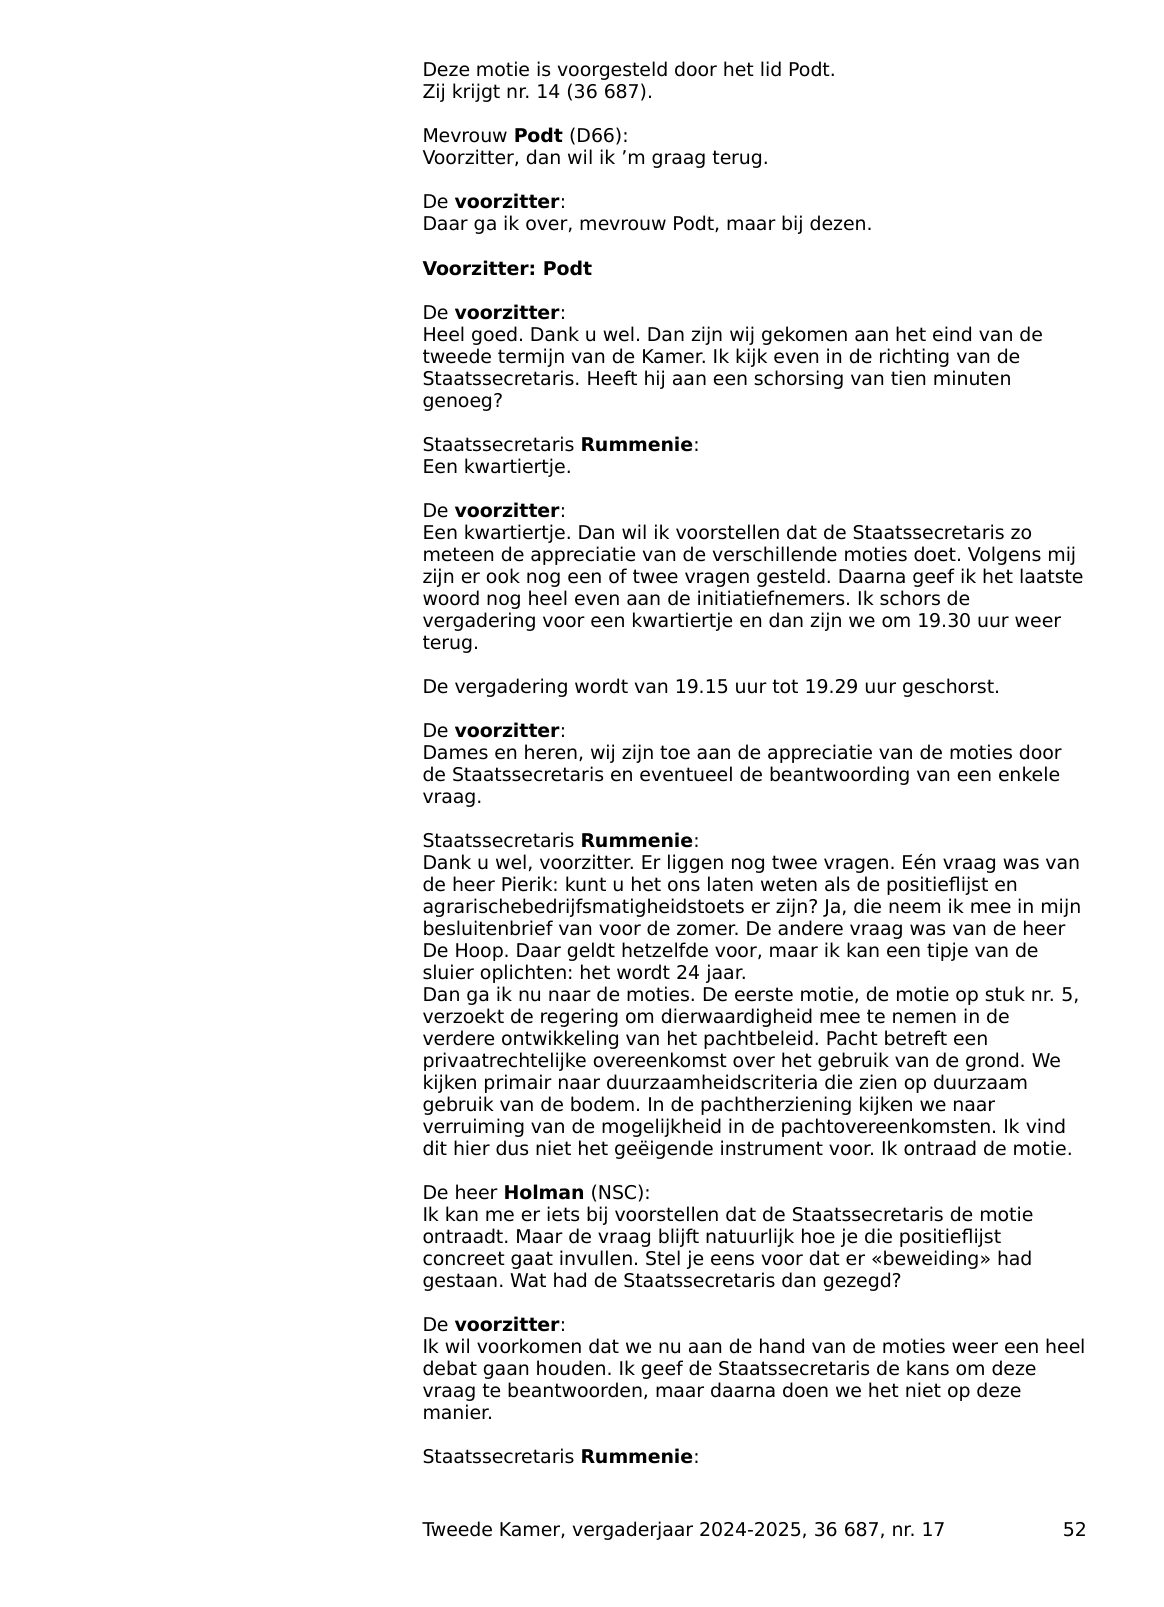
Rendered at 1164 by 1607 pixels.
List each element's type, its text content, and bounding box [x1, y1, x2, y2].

text Ik wil voorkomen dat we nu aan de hand van de moties weer een heel debat gaan houden. Ik geef de Staatssecretaris de kans om deze vraag te beantwoorden, maar daarna doen we het niet op deze manier. [422, 1336, 1087, 1424]
text Voorzitter, dan wil ik ’m graag terug. [422, 147, 1087, 169]
text Dames en heren, wij zijn toe aan de appreciatie van de moties door de Staatssecretaris en eventueel de beantwoording van een enkele vraag. [422, 742, 1087, 808]
text Mevrouw Podt (D66): [422, 125, 1087, 147]
text Een kwartiertje. [422, 456, 1087, 478]
text Een kwartiertje. Dan wil ik voorstellen dat de Staatssecretaris zo meteen de appreciatie van de verschillende moties doet. Volgens mij zijn er ook nog een of twee vragen gesteld. Daarna geef ik het laatste woord nog heel even aan de initiatiefnemers. Ik schors de vergadering voor een kwartiertje en dan zijn we om 19.30 uur weer terug. [422, 522, 1087, 654]
text Staatssecretaris Rummenie: [422, 1446, 1087, 1468]
text De voorzitter: [422, 191, 1087, 213]
subtitle Voorzitter: Podt [422, 257, 1087, 279]
text Ik kan me er iets bij voorstellen dat de Staatssecretaris de motie ontraadt. Maar de vraag blijft natuurlijk hoe je die positieflijst concreet gaat invullen. Stel je eens voor dat er «beweiding» had gestaan. Wat had de Staatssecretaris dan gezegd? [422, 1204, 1087, 1292]
text De voorzitter: [422, 302, 1087, 324]
text Daar ga ik over, mevrouw Podt, maar bij dezen. [422, 213, 1087, 235]
text De voorzitter: [422, 500, 1087, 522]
text Dank u wel, voorzitter. Er liggen nog twee vragen. Eén vraag was van de heer Pierik: kunt u het ons laten weten als de positieflijst en agrarischebedrijfsmatigheidstoets er zijn? Ja, die neem ik mee in mijn besluitenbrief van voor de zomer. De andere vraag was van de heer De Hoop. Daar geldt hetzelfde voor, maar ik kan een tipje van de sluier oplichten: het wordt 24 jaar. [422, 852, 1087, 984]
text Dan ga ik nu naar de moties. De eerste motie, de motie op stuk nr. 5, verzoekt de regering om dierwaardigheid mee te nemen in de verdere ontwikkeling van het pachtbeleid. Pacht betreft een privaatrechtelijke overeenkomst over het gebruik van de grond. We kijken primair naar duurzaamheidscriteria die zien op duurzaam gebruik van de bodem. In de pachtherziening kijken we naar verruiming van de mogelijkheid in de pachtovereenkomsten. Ik vind dit hier dus niet het geëigende instrument voor. Ik ontraad de motie. [422, 984, 1087, 1160]
text De voorzitter: [422, 1314, 1087, 1336]
text De vergadering wordt van 19.15 uur tot 19.29 uur geschorst. [422, 676, 1087, 698]
text De heer Holman (NSC): [422, 1182, 1087, 1204]
text De voorzitter: [422, 720, 1087, 742]
text Staatssecretaris Rummenie: [422, 434, 1087, 456]
text Staatssecretaris Rummenie: [422, 830, 1087, 852]
text Zij krijgt nr. 14 (36 687). [422, 81, 1087, 103]
text Deze motie is voorgesteld door het lid Podt. [422, 59, 1087, 81]
text Heel goed. Dank u wel. Dan zijn wij gekomen aan het eind van de tweede termijn van de Kamer. Ik kijk even in de richting van de Staatssecretaris. Heeft hij aan een schorsing van tien minuten genoeg? [422, 324, 1087, 412]
